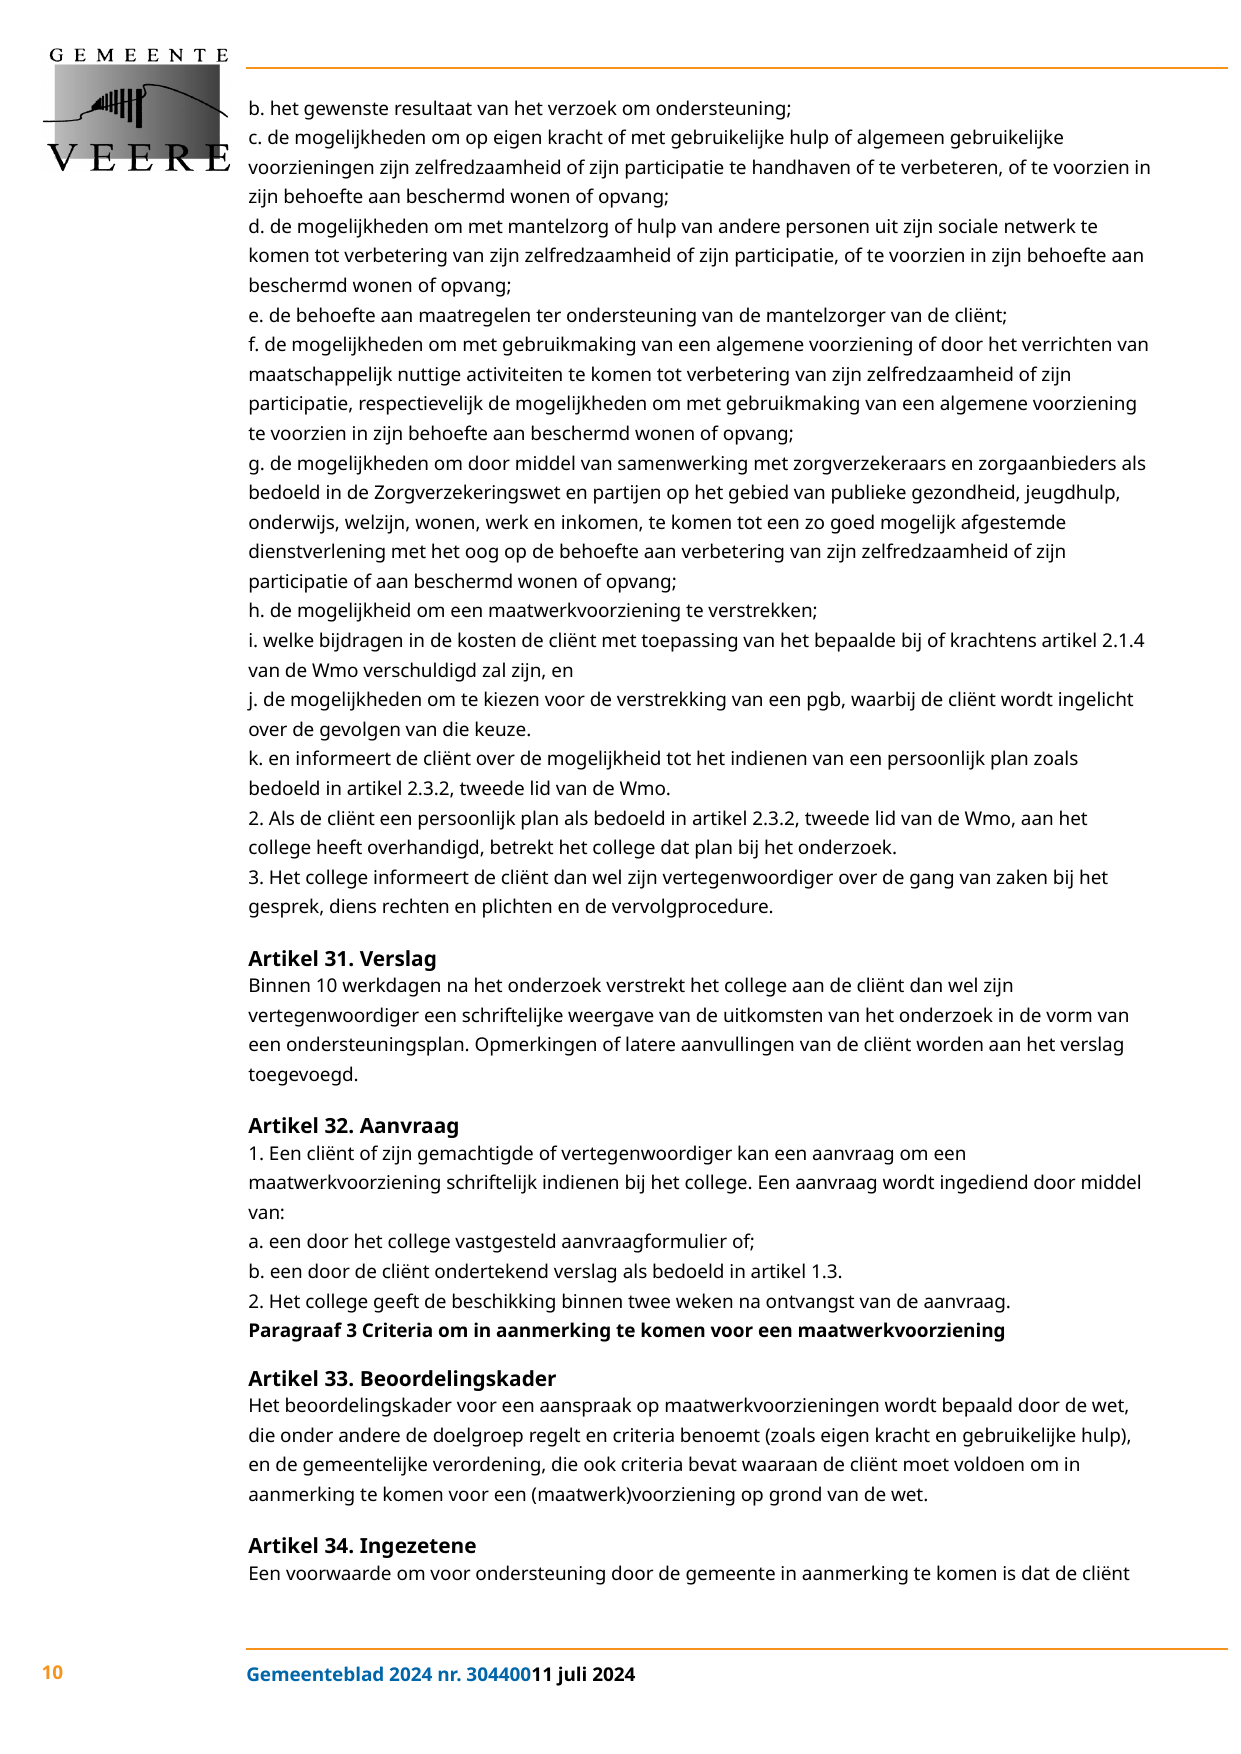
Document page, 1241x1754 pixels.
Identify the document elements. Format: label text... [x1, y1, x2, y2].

text d. de mogelijkheden om met mantelzorg of hulp van andere personen uit zijn sociale netwerk te komen tot verbetering van zijn zelfredzaamheid of zijn participatie, of te voorzien in zijn behoefte aan beschermd wonen of opvang; [248, 213, 1152, 298]
text Het beoordelingskader voor een aanspraak op maatwerkvoorzieningen wordt bepaald door de wet, die onder andere de doelgroep regelt en criteria benoemt (zoals eigen kracht en gebruikelijke hulp), en de gemeentelijke verordening, die ook criteria bevat waaraan de cliënt moet voldoen om in aanmerking te komen voor een (maatwerk)voorziening op grond van de wet. [248, 1392, 1152, 1507]
text h. de mogelijkheid om een maatwerkvoorziening te verstrekken; [248, 598, 1152, 623]
text Artikel 31. Verslag [248, 944, 1152, 972]
text 2. Als de cliënt een persoonlijk plan als bedoeld in artikel 2.3.2, tweede lid van de Wmo, aan het college heeft overhandigd, betrekt het college dat plan bij het onderzoek. [248, 805, 1152, 860]
text Artikel 32. Aanvraag [248, 1112, 1152, 1140]
text Paragraaf 3 Criteria om in aanmerking te komen voor een maatwerkvoorziening [248, 1317, 1152, 1343]
text Binnen 10 werkdagen na het onderzoek verstrekt het college aan de cliënt dan wel zijn vertegenwoordiger een schriftelijke weergave van de uitkomsten van het onderzoek in de vorm van een ondersteuningsplan. Opmerkingen of latere aanvullingen van de cliënt worden aan het verslag toegevoegd. [248, 972, 1152, 1087]
text 3. Het college informeert de cliënt dan wel zijn vertegenwoordiger over de gang van zaken bij het gesprek, diens rechten en plichten en de vervolgprocedure. [248, 864, 1152, 919]
text Een voorwaarde om voor ondersteuning door de gemeente in aanmerking te komen is dat de cliënt [248, 1560, 1152, 1586]
text Artikel 34. Ingezetene [248, 1532, 1152, 1560]
text f. de mogelijkheden om met gebruikmaking van een algemene voorziening of door het verrichten van maatschappelijk nuttige activiteiten te komen tot verbetering van zijn zelfredzaamheid of zijn participatie, respectievelijk de mogelijkheden om met gebruikmaking van een algemene voorziening te voorzien in zijn behoefte aan beschermd wonen of opvang; [248, 331, 1152, 446]
text e. de behoefte aan maatregelen ter ondersteuning van de mantelzorger van de cliënt; [248, 302, 1152, 328]
text 1. Een cliënt of zijn gemachtigde of vertegenwoordiger kan een aanvraag om een maatwerkvoorziening schriftelijk indienen bij het college. Een aanvraag wordt ingediend door middel van: [248, 1140, 1152, 1225]
text b. het gewenste resultaat van het verzoek om ondersteuning; [248, 95, 1152, 121]
text j. de mogelijkheden om te kiezen voor de verstrekking van een pgb, waarbij de cliënt wordt ingelicht over de gevolgen van die keuze. [248, 686, 1152, 742]
text c. de mogelijkheden om op eigen kracht of met gebruikelijke hulp of algemeen gebruikelijke voorzieningen zijn zelfredzaamheid of zijn participatie te handhaven of te verbeteren, of te voorzien in zijn behoefte aan beschermd wonen of opvang; [248, 124, 1152, 209]
text Artikel 33. Beoordelingskader [248, 1364, 1152, 1392]
text a. een door het college vastgesteld aanvraagformulier of; [248, 1229, 1152, 1254]
text b. een door de cliënt ondertekend verslag als bedoeld in artikel 1.3. [248, 1258, 1152, 1284]
text 2. Het college geeft de beschikking binnen twee weken na ontvangst van de aanvraag. [248, 1288, 1152, 1314]
picture [41, 47, 231, 172]
text k. en informeert de cliënt over de mogelijkheid tot het indienen van een persoonlijk plan zoals bedoeld in artikel 2.3.2, tweede lid van de Wmo. [248, 746, 1152, 801]
text g. de mogelijkheden om door middel van samenwerking met zorgverzekeraars en zorgaanbieders als bedoeld in de Zorgverzekeringswet en partijen op het gebied van publieke gezondheid, jeugdhulp, onderwijs, welzijn, wonen, werk en inkomen, te komen tot een zo goed mogelijk afgestemde dienstverlening met het oog op de behoefte aan verbetering van zijn zelfredzaamheid of zijn participatie of aan beschermd wonen of opvang; [248, 450, 1152, 594]
text i. welke bijdragen in de kosten de cliënt met toepassing van het bepaalde bij of krachtens artikel 2.1.4 van de Wmo verschuldigd zal zijn, en [248, 627, 1152, 683]
